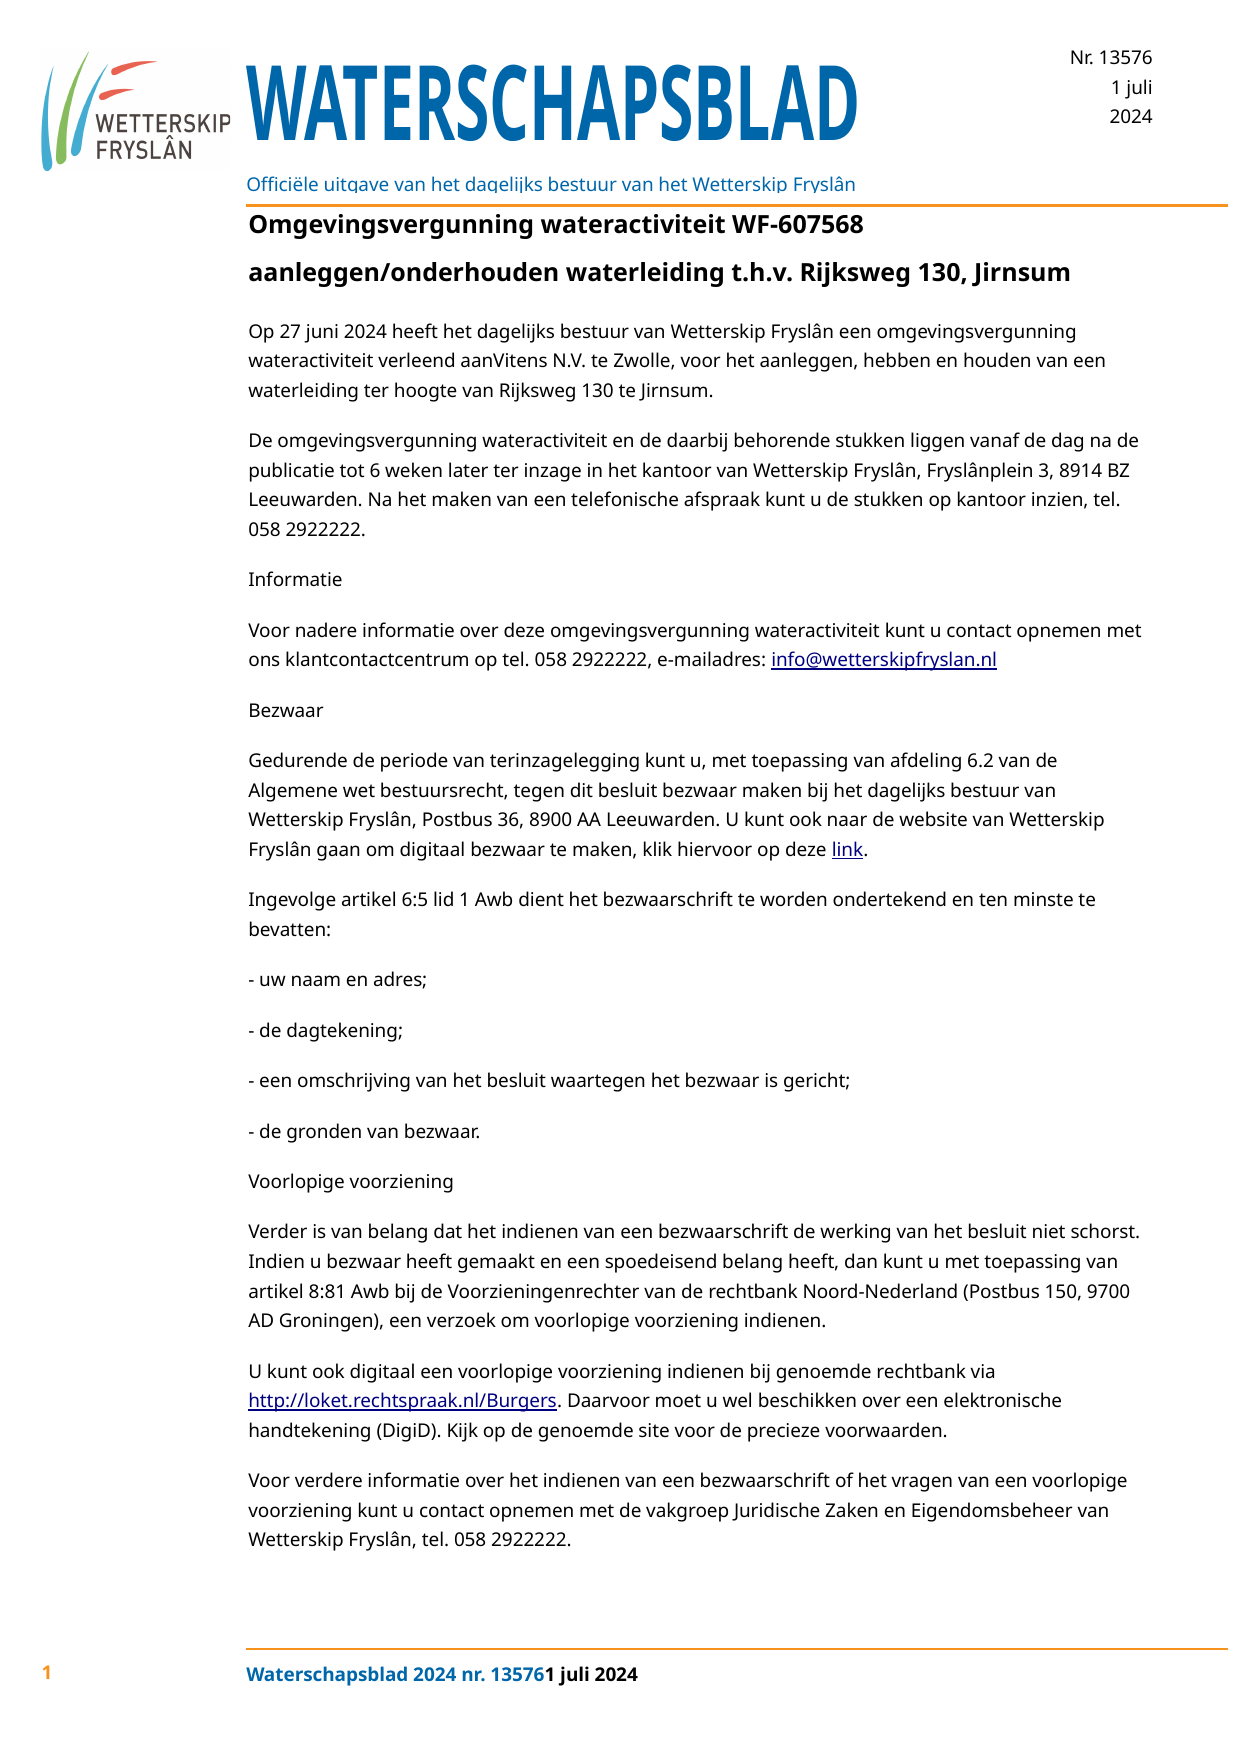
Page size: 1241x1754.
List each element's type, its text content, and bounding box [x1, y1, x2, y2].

text - een omschrijving van het besluit waartegen het bezwaar is gericht; [248, 1067, 1152, 1093]
text Omgevingsvergunning wateractiviteit WF-607568 aanleggen/onderhouden waterleiding t.h.v. Rijksweg 130, Jirnsum [248, 207, 1152, 288]
text Bezwaar [248, 697, 1152, 723]
text Ingevolge artikel 6:5 lid 1 Awb dient het bezwaarschrift te worden ondertekend en ten minste te bevatten: [248, 887, 1152, 942]
text Gedurende de periode van terinzagelegging kunt u, met toepassing van afdeling 6.2 van de Algemene wet bestuursrecht, tegen dit besluit bezwaar maken bij het dagelijks bestuur van Wetterskip Fryslân, Postbus 36, 8900 AA Leeuwarden. U kunt ook naar de website van Wetterskip Fryslân gaan om digitaal bezwaar te maken, klik hiervoor op deze link. [248, 747, 1152, 862]
text - uw naam en adres; [248, 967, 1152, 992]
text Op 27 juni 2024 heeft het dagelijks bestuur van Wetterskip Fryslân een omgevingsvergunning wateractiviteit verleend aanVitens N.V. te Zwolle, voor het aanleggen, hebben en houden van een waterleiding ter hoogte van Rijksweg 130 te Jirnsum. [248, 318, 1152, 403]
text - de gronden van bezwaar. [248, 1118, 1152, 1144]
text - de dagtekening; [248, 1017, 1152, 1043]
text U kunt ook digitaal een voorlopige voorziening indienen bij genoemde rechtbank via http://loket.rechtspraak.nl/Burgers. Daarvoor moet u wel beschikken over een elektronische handtekening (DigiD). Kijk op de genoemde site voor de precieze voorwaarden. [248, 1358, 1152, 1443]
text Verder is van belang dat het indienen van een bezwaarschrift de werking van het besluit niet schorst. Indien u bezwaar heeft gemaakt en een spoedeisend belang heeft, dan kunt u met toepassing van artikel 8:81 Awb bij de Voorzieningenrechter van de rechtbank Noord-Nederland (Postbus 150, 9700 AD Groningen), een verzoek om voorlopige voorziening indienen. [248, 1219, 1152, 1333]
text De omgevingsvergunning wateractiviteit en de daarbij behorende stukken liggen vanaf de dag na de publicatie tot 6 weken later ter inzage in het kantoor van Wetterskip Fryslân, Fryslânplein 3, 8914 BZ Leeuwarden. Na het maken van een telefonische afspraak kunt u de stukken op kantoor inzien, tel. 058 2922222. [248, 427, 1152, 542]
picture [41, 47, 231, 172]
text Voor nadere informatie over deze omgevingsvergunning wateractiviteit kunt u contact opnemen met ons klantcontactcentrum op tel. 058 2922222, e-mailadres: info@wetterskipfryslan.nl [248, 617, 1152, 672]
text Informatie [248, 567, 1152, 592]
text Voor verdere informatie over het indienen van een bezwaarschrift of het vragen van een voorlopige voorziening kunt u contact opnemen met de vakgroep Juridische Zaken en Eigendomsbeheer van Wetterskip Fryslân, tel. 058 2922222. [248, 1467, 1152, 1552]
text Voorlopige voorziening [248, 1168, 1152, 1194]
